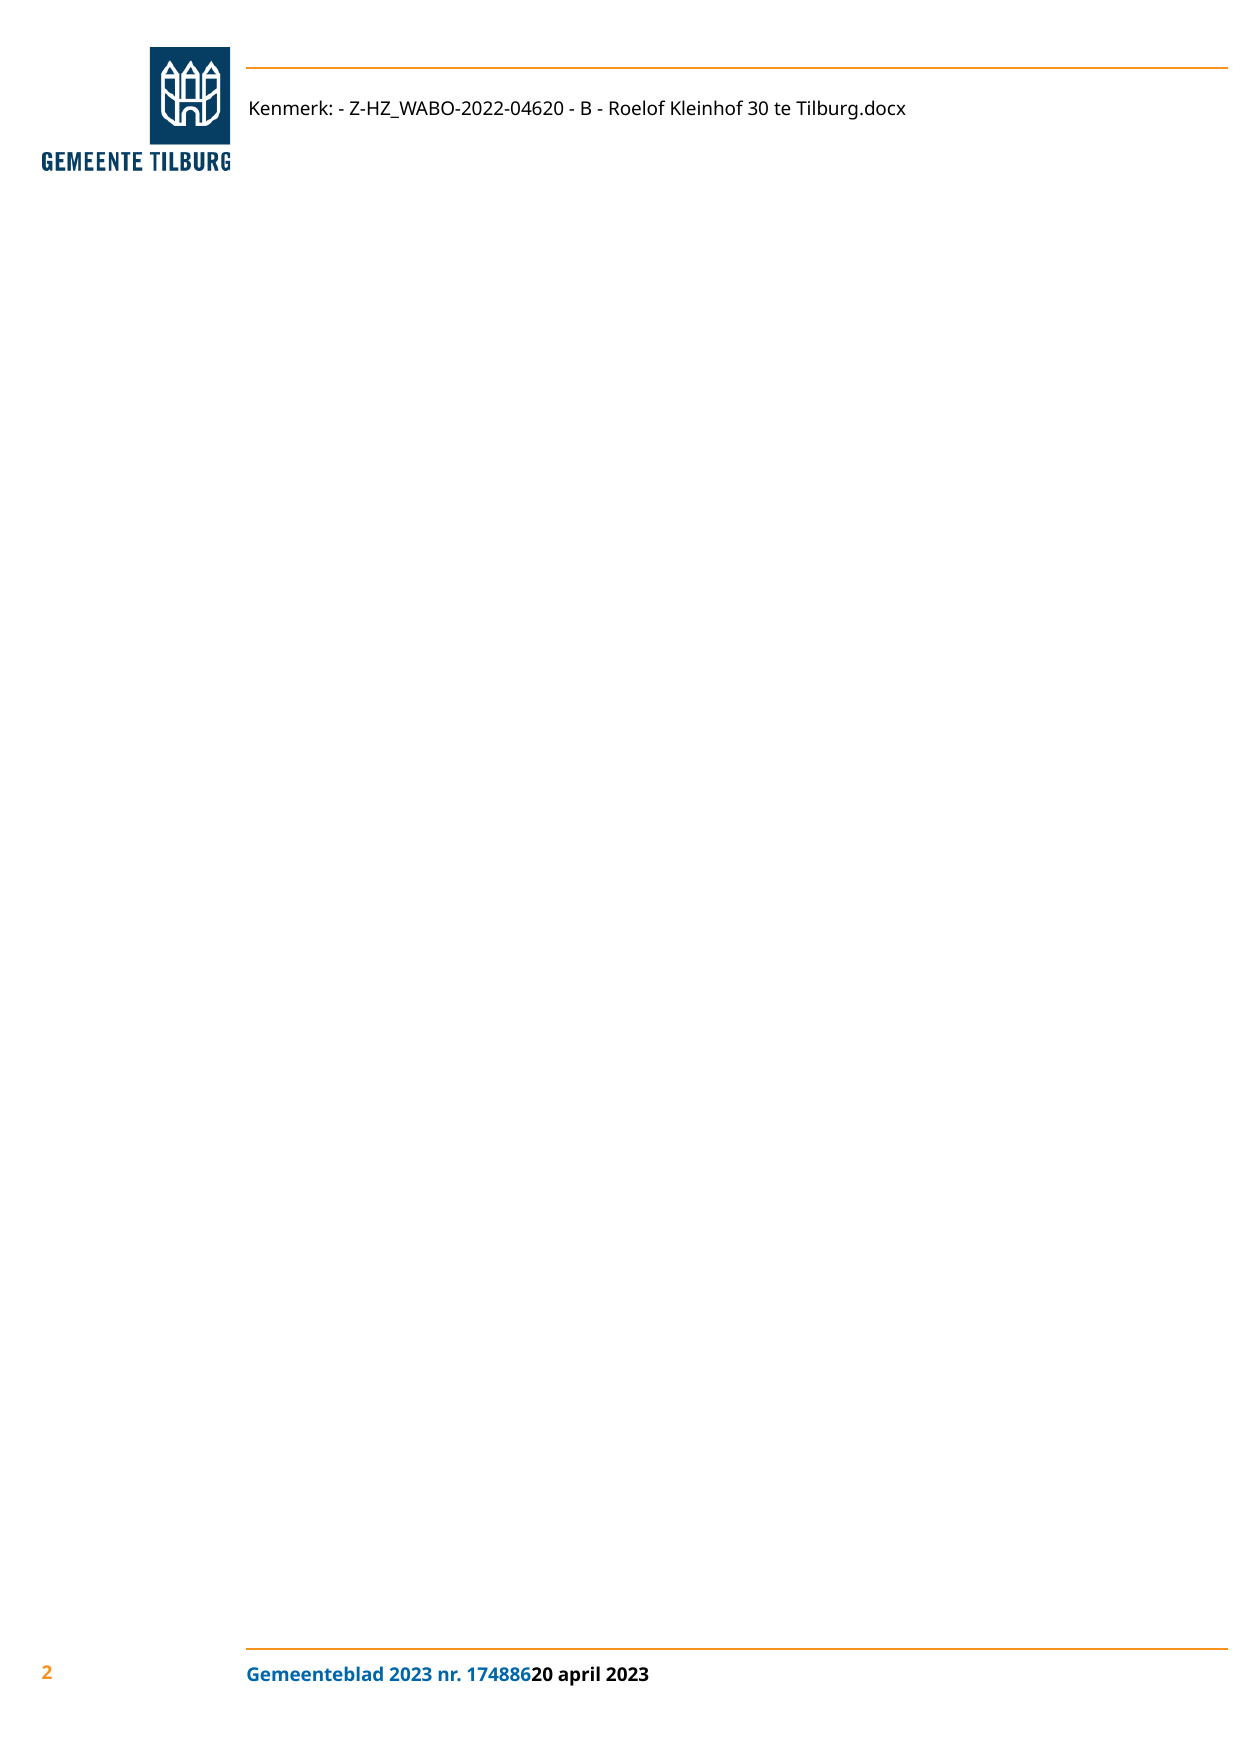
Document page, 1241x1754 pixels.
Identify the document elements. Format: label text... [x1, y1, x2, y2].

picture [41, 47, 231, 172]
text Kenmerk: - Z-HZ_WABO-2022-04620 - B - Roelof Kleinhof 30 te Tilburg.docx [248, 95, 1152, 121]
